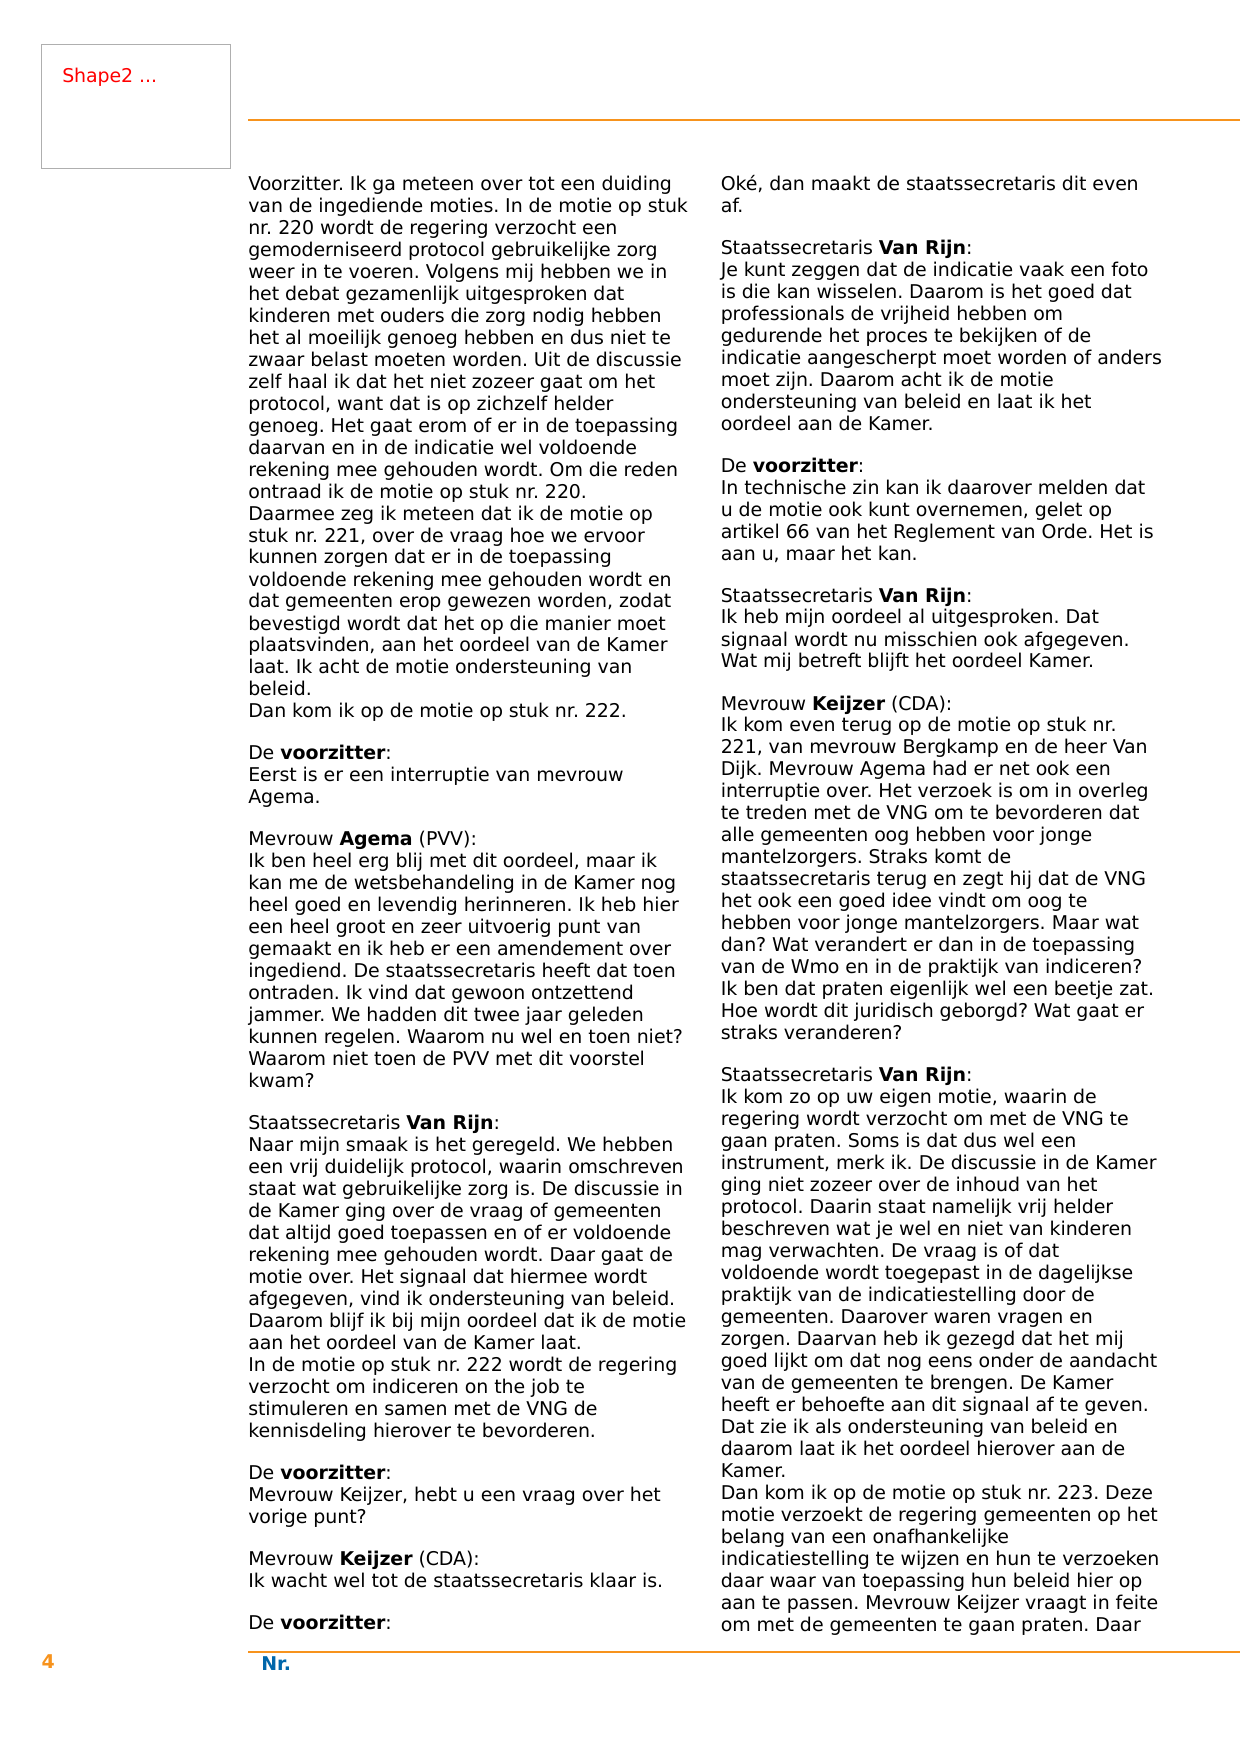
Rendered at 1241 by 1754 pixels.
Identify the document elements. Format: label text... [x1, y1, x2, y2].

text Staatssecretaris Van Rijn: [721, 1064, 1163, 1086]
text Mevrouw Keijzer (CDA): [721, 692, 1163, 714]
text Mevrouw Keijzer (CDA): [248, 1548, 691, 1569]
text De voorzitter: [248, 742, 691, 764]
text Mevrouw Keijzer, hebt u een vraag over het vorige punt? [248, 1484, 691, 1528]
text Ik kom even terug op de motie op stuk nr. 221, van mevrouw Bergkamp en de heer Van Dijk. Mevrouw Agema had er net ook een interruptie over. Het verzoek is om in overleg te treden met de VNG om te bevorderen dat alle gemeenten oog hebben voor jonge mantelzorgers. Straks komt de staatssecretaris terug en zegt hij dat de VNG het ook een goed idee vindt om oog te hebben voor jonge mantelzorgers. Maar wat dan? Wat verandert er dan in de toepassing van de Wmo en in de praktijk van indiceren? Ik ben dat praten eigenlijk wel een beetje zat. Hoe wordt dit juridisch geborgd? Wat gaat er straks veranderen? [721, 714, 1163, 1044]
text Oké, dan maakt de staatssecretaris dit even af. [721, 173, 1163, 217]
text Staatssecretaris Van Rijn: [721, 237, 1163, 259]
text Dan kom ik op de motie op stuk nr. 223. Deze motie verzoekt de regering gemeenten op het belang van een onafhankelijke indicatiestelling te wijzen en hun te verzoeken daar waar van toepassing hun beleid hier op aan te passen. Mevrouw Keijzer vraagt in feite om met de gemeenten te gaan praten. Daar [721, 1482, 1163, 1636]
text De voorzitter: [248, 1462, 691, 1484]
text Je kunt zeggen dat de indicatie vaak een foto is die kan wisselen. Daarom is het goed dat professionals de vrijheid hebben om gedurende het proces te bekijken of de indicatie aangescherpt moet worden of anders moet zijn. Daarom acht ik de motie ondersteuning van beleid en laat ik het oordeel aan de Kamer. [721, 259, 1163, 434]
text Mevrouw Agema (PVV): [248, 828, 691, 850]
text De voorzitter: [248, 1612, 691, 1633]
text Daarmee zeg ik meteen dat ik de motie op stuk nr. 221, over de vraag hoe we ervoor kunnen zorgen dat er in de toepassing voldoende rekening mee gehouden wordt en dat gemeenten erop gewezen worden, zodat bevestigd wordt dat het op die manier moet plaatsvinden, aan het oordeel van de Kamer laat. Ik acht de motie ondersteuning van beleid. [248, 502, 691, 700]
text Ik ben heel erg blij met dit oordeel, maar ik kan me de wetsbehandeling in de Kamer nog heel goed en levendig herinneren. Ik heb hier een heel groot en zeer uitvoerig punt van gemaakt en ik heb er een amendement over ingediend. De staatssecretaris heeft dat toen ontraden. Ik vind dat gewoon ontzettend jammer. We hadden dit twee jaar geleden kunnen regelen. Waarom nu wel en toen niet? Waarom niet toen de PVV met dit voorstel kwam? [248, 850, 691, 1092]
text De voorzitter: [721, 454, 1163, 477]
text Staatssecretaris Van Rijn: [248, 1112, 691, 1134]
text Ik heb mijn oordeel al uitgesproken. Dat signaal wordt nu misschien ook afgegeven. Wat mij betreft blijft het oordeel Kamer. [721, 606, 1163, 672]
text Naar mijn smaak is het geregeld. We hebben een vrij duidelijk protocol, waarin omschreven staat wat gebruikelijke zorg is. De discussie in de Kamer ging over de vraag of gemeenten dat altijd goed toepassen en of er voldoende rekening mee gehouden wordt. Daar gaat de motie over. Het signaal dat hiermee wordt afgegeven, vind ik ondersteuning van beleid. Daarom blijf ik bij mijn oordeel dat ik de motie aan het oordeel van de Kamer laat. [248, 1134, 691, 1354]
text Eerst is er een interruptie van mevrouw Agema. [248, 764, 691, 808]
text Voorzitter. Ik ga meteen over tot een duiding van de ingediende moties. In de motie op stuk nr. 220 wordt de regering verzocht een gemoderniseerd protocol gebruikelijke zorg weer in te voeren. Volgens mij hebben we in het debat gezamenlijk uitgesproken dat kinderen met ouders die zorg nodig hebben het al moeilijk genoeg hebben en dus niet te zwaar belast moeten worden. Uit de discussie zelf haal ik dat het niet zozeer gaat om het protocol, want dat is op zichzelf helder genoeg. Het gaat erom of er in de toepassing daarvan en in de indicatie wel voldoende rekening mee gehouden wordt. Om die reden ontraad ik de motie op stuk nr. 220. [248, 173, 691, 502]
text Ik kom zo op uw eigen motie, waarin de regering wordt verzocht om met de VNG te gaan praten. Soms is dat dus wel een instrument, merk ik. De discussie in de Kamer ging niet zozeer over de inhoud van het protocol. Daarin staat namelijk vrij helder beschreven wat je wel en niet van kinderen mag verwachten. De vraag is of dat voldoende wordt toegepast in de dagelijkse praktijk van de indicatiestelling door de gemeenten. Daarover waren vragen en zorgen. Daarvan heb ik gezegd dat het mij goed lijkt om dat nog eens onder de aandacht van de gemeenten te brengen. De Kamer heeft er behoefte aan dit signaal af te geven. Dat zie ik als ondersteuning van beleid en daarom laat ik het oordeel hierover aan de Kamer. [721, 1086, 1163, 1482]
text Dan kom ik op de motie op stuk nr. 222. [248, 700, 691, 722]
text Ik wacht wel tot de staatssecretaris klaar is. [248, 1569, 691, 1592]
text In de motie op stuk nr. 222 wordt de regering verzocht om indiceren on the job te stimuleren en samen met de VNG de kennisdeling hierover te bevorderen. [248, 1354, 691, 1442]
text In technische zin kan ik daarover melden dat u de motie ook kunt overnemen, gelet op artikel 66 van het Reglement van Orde. Het is aan u, maar het kan. [721, 477, 1163, 564]
text Staatssecretaris Van Rijn: [721, 584, 1163, 606]
